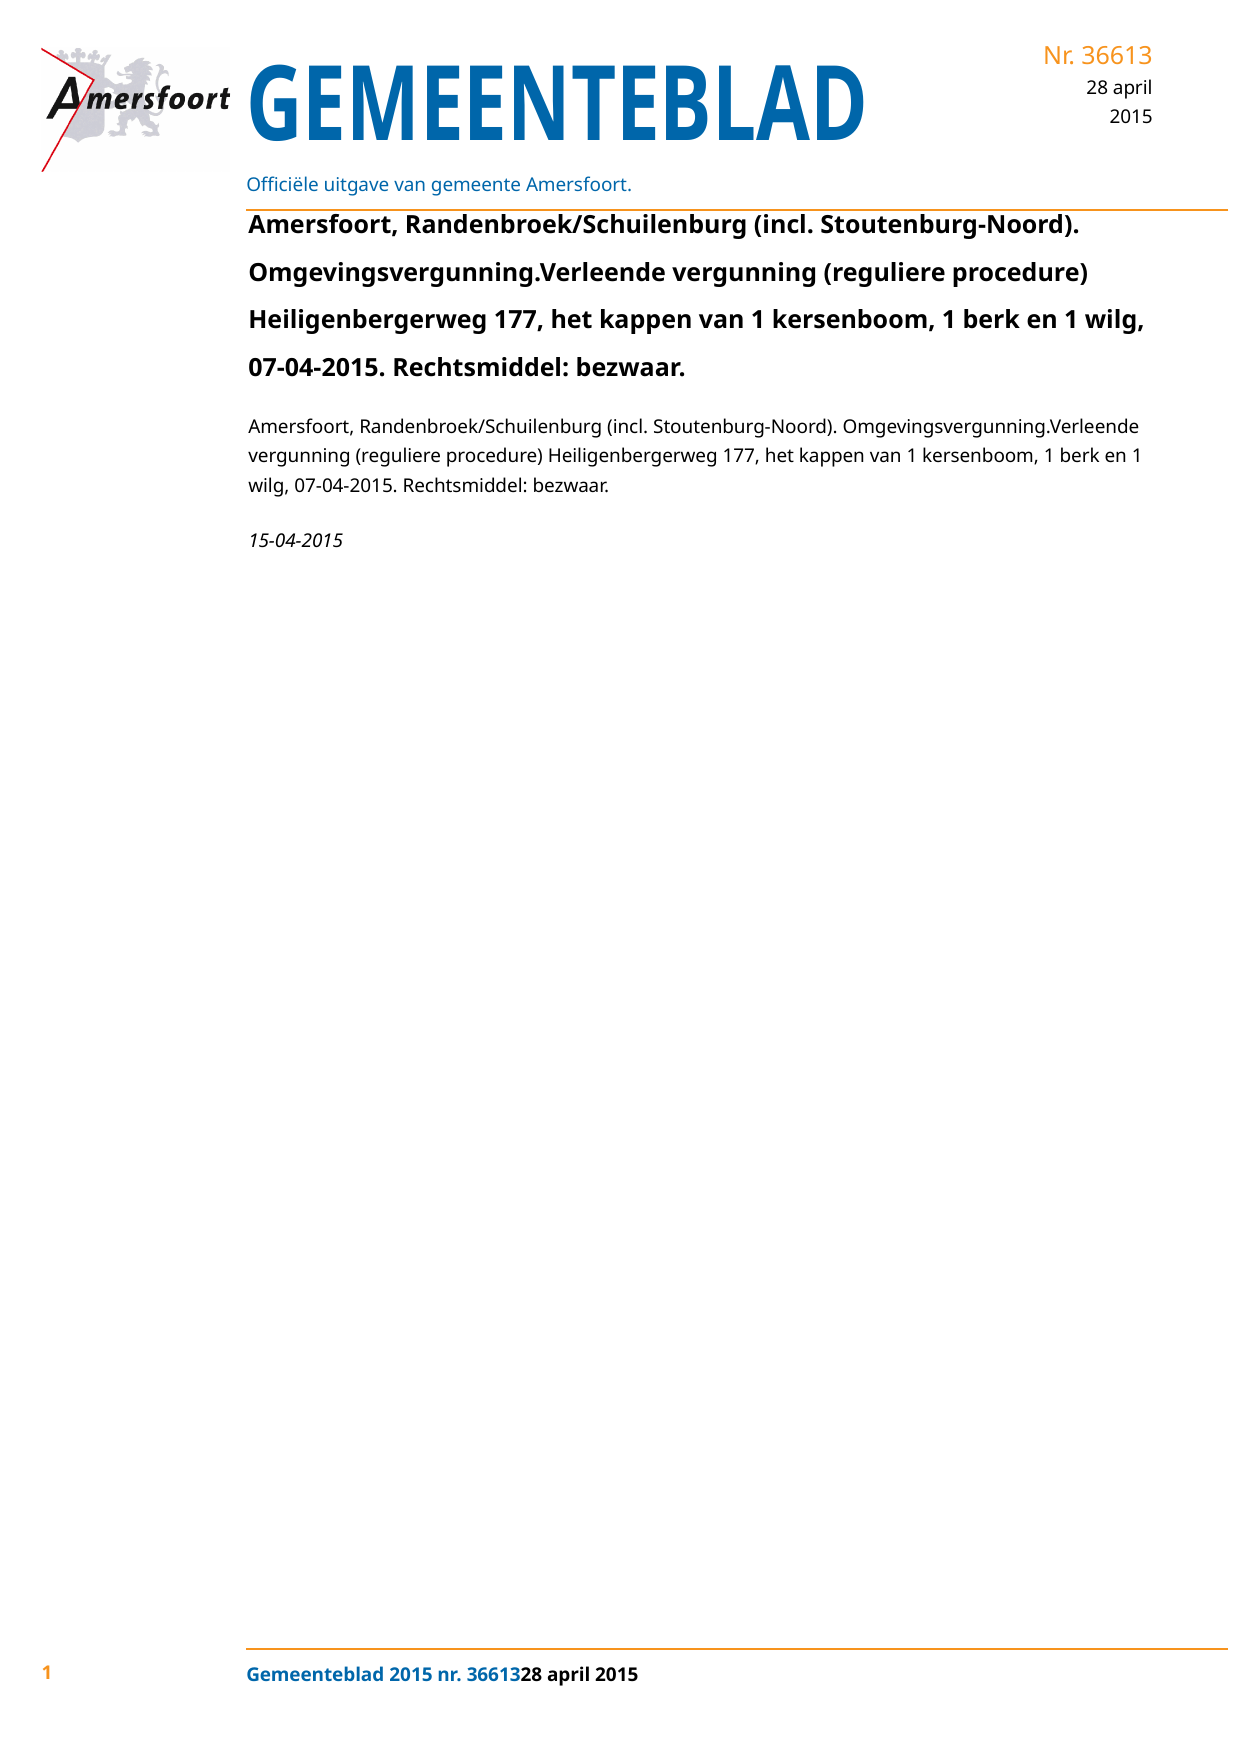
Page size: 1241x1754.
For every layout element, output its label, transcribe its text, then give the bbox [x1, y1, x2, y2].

picture [41, 47, 231, 172]
text Amersfoort, Randenbroek/Schuilenburg (incl. Stoutenburg-Noord). Omgevingsvergunning.Verleende vergunning (reguliere procedure) Heiligenbergerweg 177, het kappen van 1 kersenboom, 1 berk en 1 wilg, 07-04-2015. Rechtsmiddel: bezwaar. [248, 211, 1152, 384]
text 15-04-2015 [248, 528, 1152, 553]
text Amersfoort, Randenbroek/Schuilenburg (incl. Stoutenburg-Noord). Omgevingsvergunning.Verleende vergunning (reguliere procedure) Heiligenbergerweg 177, het kappen van 1 kersenboom, 1 berk en 1 wilg, 07-04-2015. Rechtsmiddel: bezwaar. [248, 413, 1152, 498]
